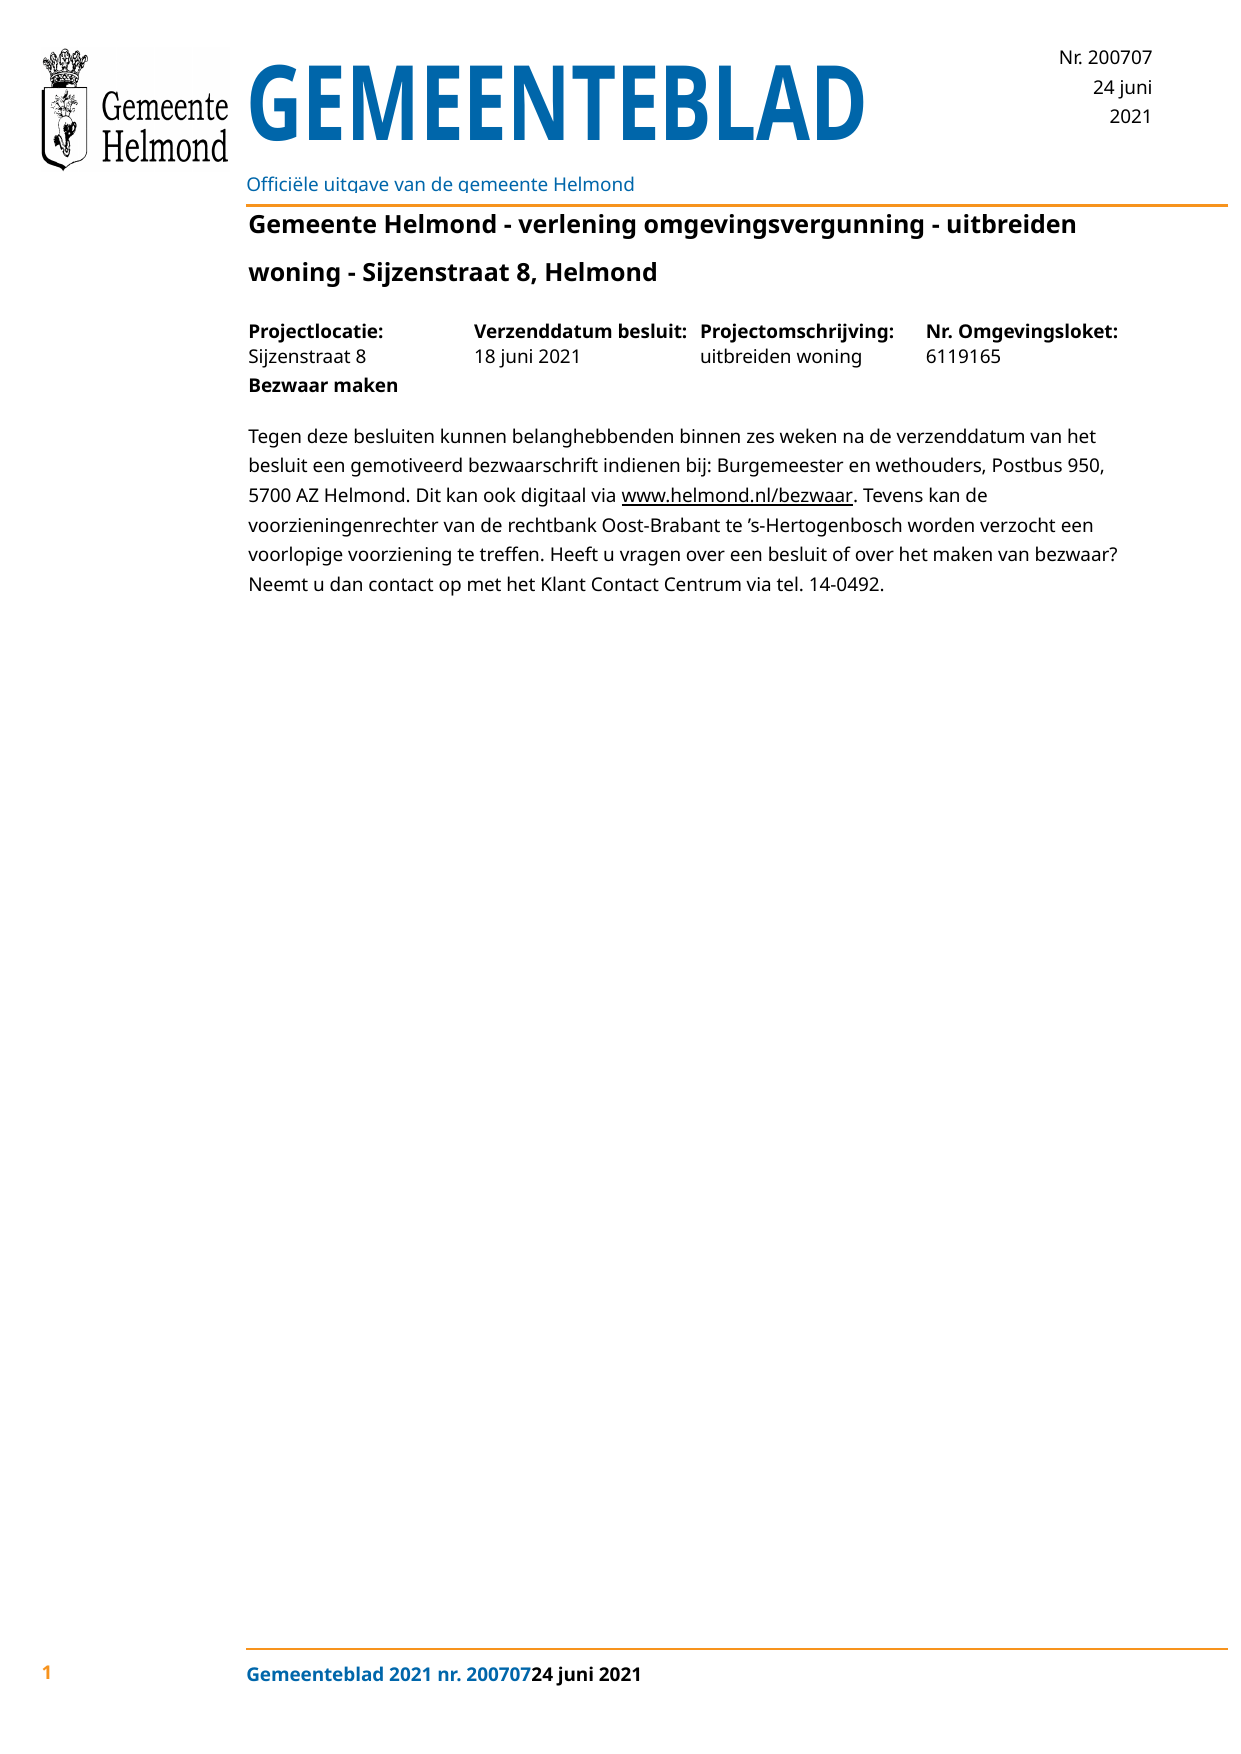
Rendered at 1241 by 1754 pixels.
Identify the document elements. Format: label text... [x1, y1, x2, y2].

table_cell uitbreiden woning [700, 344, 926, 369]
picture [41, 47, 231, 172]
table_header Projectlocatie: [248, 318, 474, 344]
text Tegen deze besluiten kunnen belanghebbenden binnen zes weken na de verzenddatum van het besluit een gemotiveerd bezwaarschrift indienen bij: Burgemeester en wethouders, Postbus 950, 5700 AZ Helmond. Dit kan ook digitaal via www.helmond.nl/bezwaar. Tevens kan de voorzieningenrechter van de rechtbank Oost-Brabant te ’s-Hertogenbosch worden verzocht een voorlopige voorziening te treffen. Heeft u vragen over een besluit of over het maken van bezwaar? Neemt u dan contact op met het Klant Contact Centrum via tel. 14-0492. [248, 423, 1152, 597]
table_header Projectomschrijving: [700, 318, 926, 344]
text Gemeente Helmond - verlening omgevingsvergunning - uitbreiden woning - Sijzenstraat 8, Helmond [248, 207, 1152, 288]
table_cell Sijzenstraat 8 [248, 344, 474, 369]
table_header Nr. Omgevingsloket: [926, 318, 1152, 344]
table_cell 18 juni 2021 [474, 344, 700, 369]
table_header Verzenddatum besluit: [474, 318, 700, 344]
text Bezwaar maken [248, 373, 1152, 398]
table_cell 6119165 [926, 344, 1152, 369]
